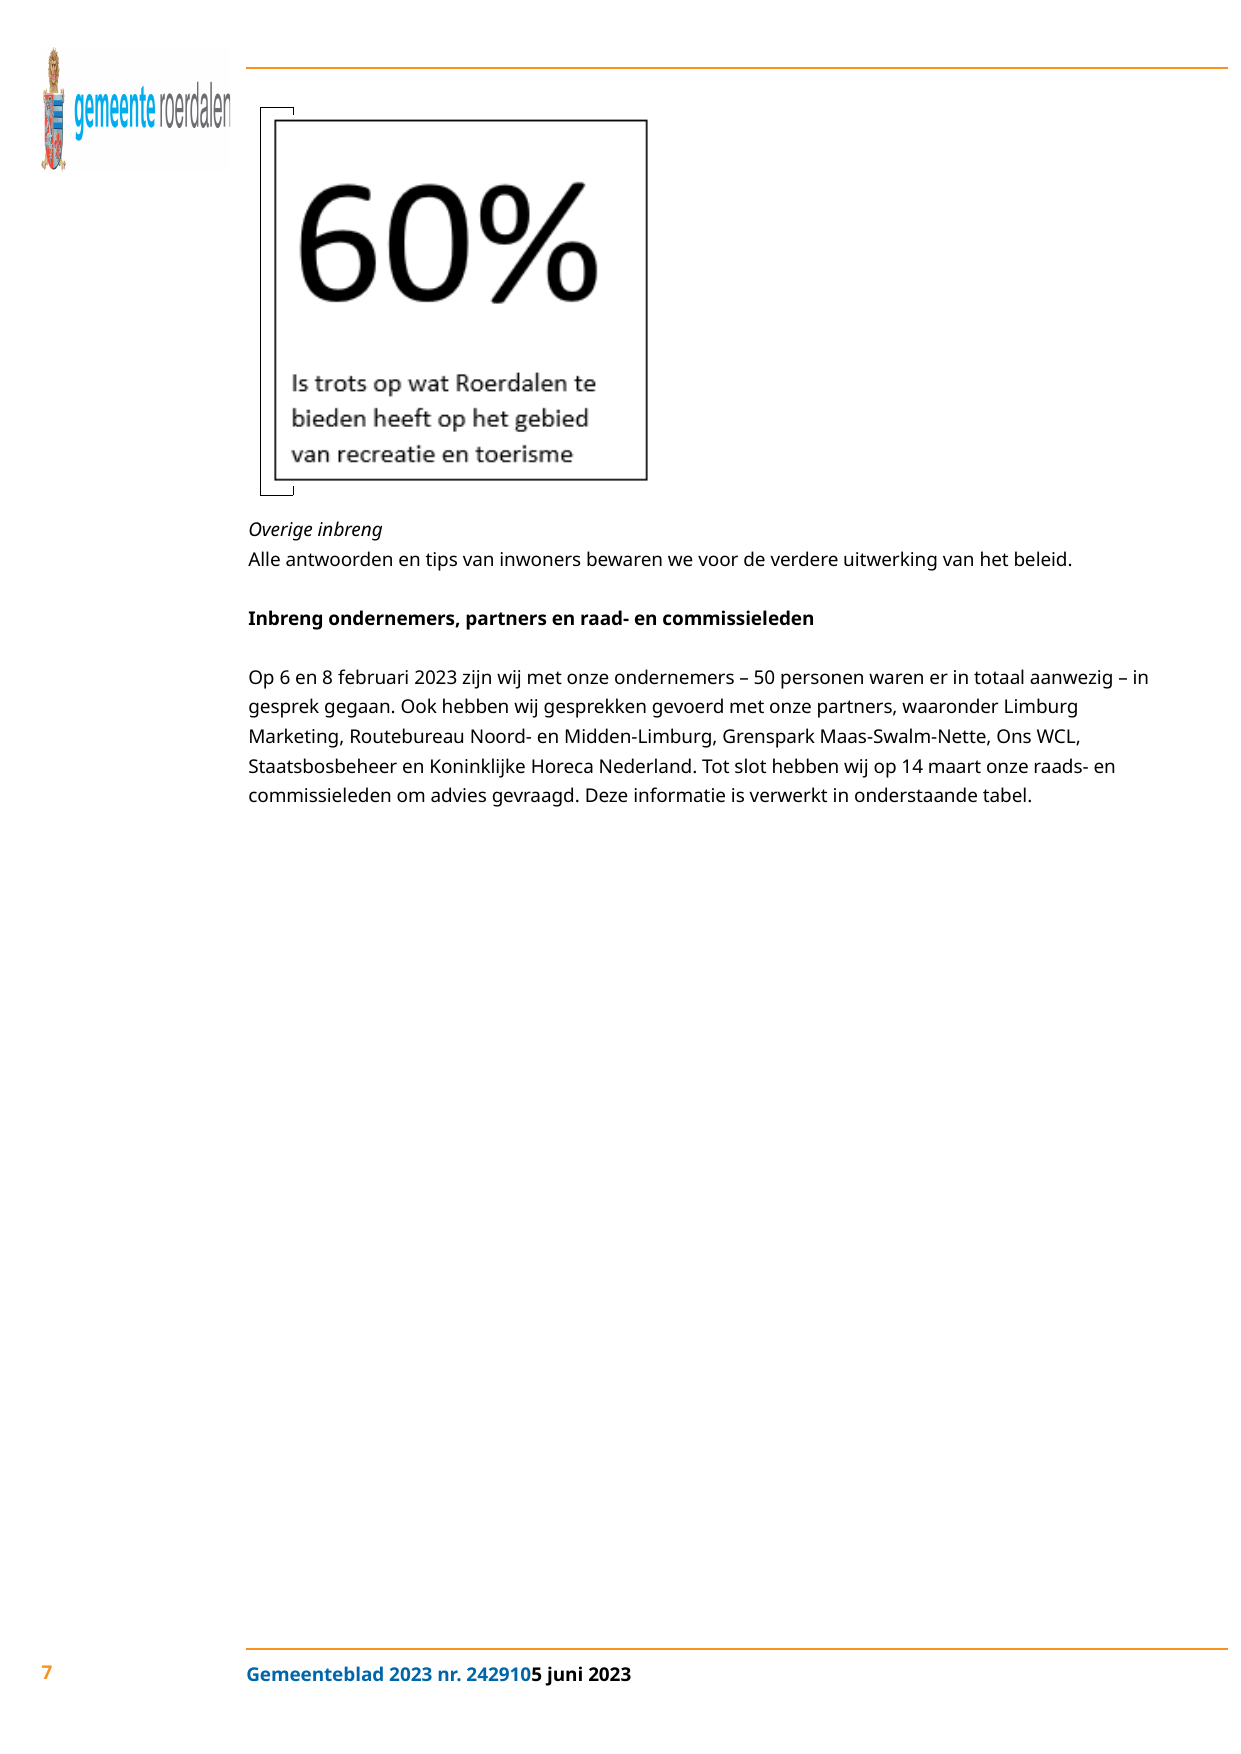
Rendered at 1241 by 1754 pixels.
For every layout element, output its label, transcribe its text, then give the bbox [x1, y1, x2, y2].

text Inbreng ondernemers, partners en raad- en commissieleden [248, 605, 1152, 631]
text Alle antwoorden en tips van inwoners bewaren we voor de verdere uitwerking van het beleid. [248, 546, 1152, 572]
text Op 6 en 8 februari 2023 zijn wij met onze ondernemers – 50 personen waren er in totaal aanwezig – in gesprek gegaan. Ook hebben wij gesprekken gevoerd met onze partners, waaronder Limburg Marketing, Routebureau Noord- en Midden-Limburg, Grenspark Maas-Swalm-Nette, Ons WCL, Staatsbosbeheer en Koninklijke Horeca Nederland. Tot slot hebben wij op 14 maart onze raads- en commissieleden om advies gevraagd. Deze informatie is verwerkt in onderstaande tabel. [248, 664, 1152, 808]
picture [268, 115, 653, 486]
text Overige inbreng [248, 516, 1152, 542]
picture [41, 47, 231, 172]
